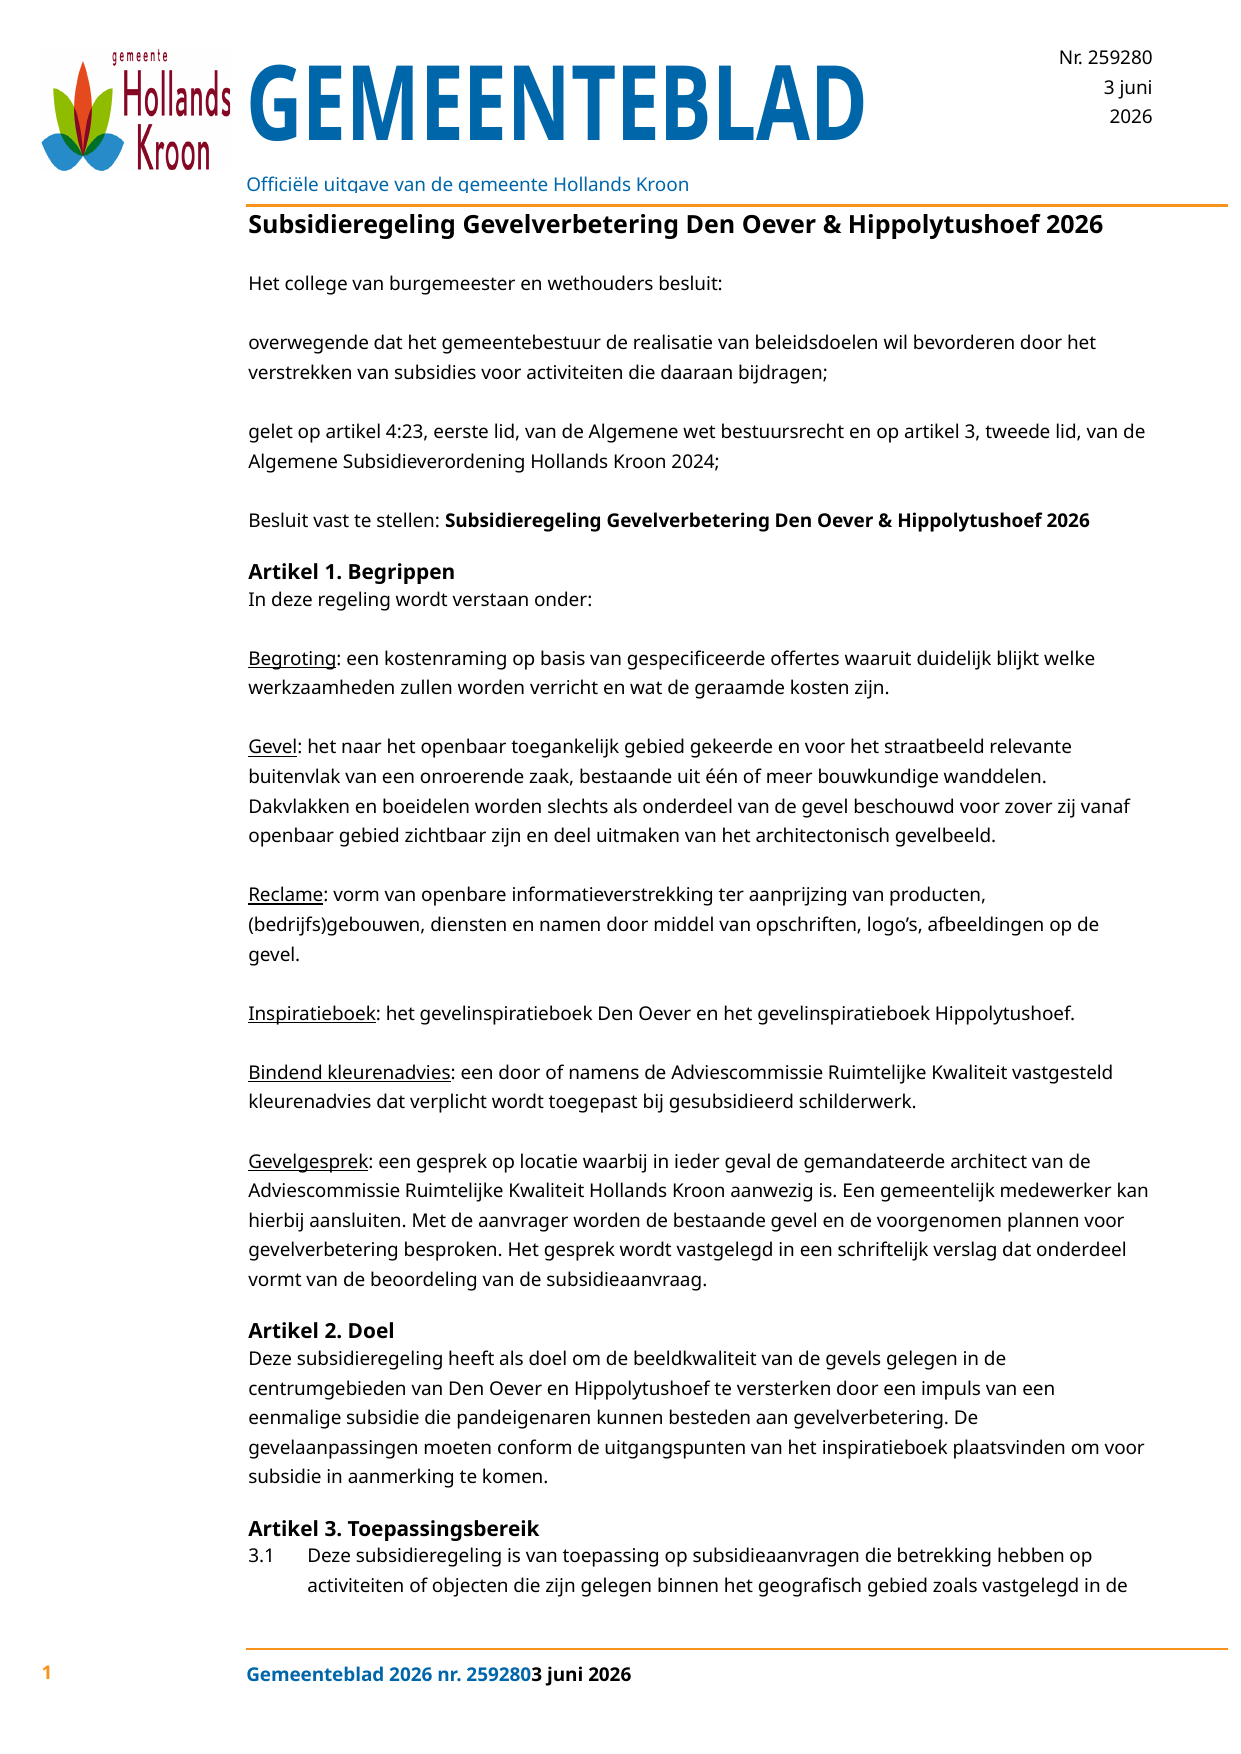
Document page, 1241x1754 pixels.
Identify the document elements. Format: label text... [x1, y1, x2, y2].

text Inspiratieboek: het gevelinspiratieboek Den Oever en het gevelinspiratieboek Hippolytushoef. [248, 1000, 1152, 1026]
text Gevelgesprek: een gesprek op locatie waarbij in ieder geval de gemandateerde architect van de Adviescommissie Ruimtelijke Kwaliteit Hollands Kroon aanwezig is. Een gemeentelijk medewerker kan hierbij aansluiten. Met de aanvrager worden de bestaande gevel en de voorgenomen plannen voor gevelverbetering besproken. Het gesprek wordt vastgelegd in een schriftelijk verslag dat onderdeel vormt van de beoordeling van de subsidieaanvraag. [248, 1148, 1152, 1292]
text In deze regeling wordt verstaan onder: [248, 586, 1152, 612]
picture [41, 47, 231, 172]
text gelet op artikel 4:23, eerste lid, van de Algemene wet bestuursrecht en op artikel 3, tweede lid, van de Algemene Subsidieverordening Hollands Kroon 2024; [248, 418, 1152, 473]
text Bindend kleurenadvies: een door of namens de Adviescommissie Ruimtelijke Kwaliteit vastgesteld kleurenadvies dat verplicht wordt toegepast bij gesubsidieerd schilderwerk. [248, 1059, 1152, 1114]
text Besluit vast te stellen: Subsidieregeling Gevelverbetering Den Oever & Hippolytushoef 2026 [248, 507, 1152, 533]
text overwegende dat het gemeentebestuur de realisatie van beleidsdoelen wil bevorderen door het verstrekken van subsidies voor activiteiten die daaraan bijdragen; [248, 329, 1152, 385]
text Het college van burgemeester en wethouders besluit: [248, 270, 1152, 296]
text Artikel 1. Begrippen [248, 557, 1152, 586]
text Artikel 3. Toepassingsbereik [248, 1514, 1152, 1542]
text Deze subsidieregeling heeft als doel om de beeldkwaliteit van de gevels gelegen in de centrumgebieden van Den Oever en Hippolytushoef te versterken door een impuls van een eenmalige subsidie die pandeigenaren kunnen besteden aan gevelverbetering. De gevelaanpassingen moeten conform de uitgangspunten van het inspiratieboek plaatsvinden om voor subsidie in aanmerking te komen. [248, 1345, 1152, 1489]
text Gevel: het naar het openbaar toegankelijk gebied gekeerde en voor het straatbeeld relevante buitenvlak van een onroerende zaak, bestaande uit één of meer bouwkundige wanddelen. Dakvlakken en boeidelen worden slechts als onderdeel van de gevel beschouwd voor zover zij vanaf openbaar gebied zichtbaar zijn en deel uitmaken van het architectonisch gevelbeeld. [248, 734, 1152, 848]
text Reclame: vorm van openbare informatieverstrekking ter aanprijzing van producten, (bedrijfs)gebouwen, diensten en namen door middel van opschriften, logo’s, afbeeldingen op de gevel. [248, 882, 1152, 967]
list Deze subsidieregeling is van toepassing op subsidieaanvragen die betrekking hebben op activiteiten of objecten die zijn gelegen binnen het geografisch gebied zoals vastgelegd in de [248, 1542, 1152, 1598]
text Begroting: een kostenraming op basis van gespecificeerde offertes waaruit duidelijk blijkt welke werkzaamheden zullen worden verricht en wat de geraamde kosten zijn. [248, 645, 1152, 700]
text Artikel 2. Doel [248, 1317, 1152, 1345]
text Subsidieregeling Gevelverbetering Den Oever & Hippolytushoef 2026 [248, 207, 1152, 241]
